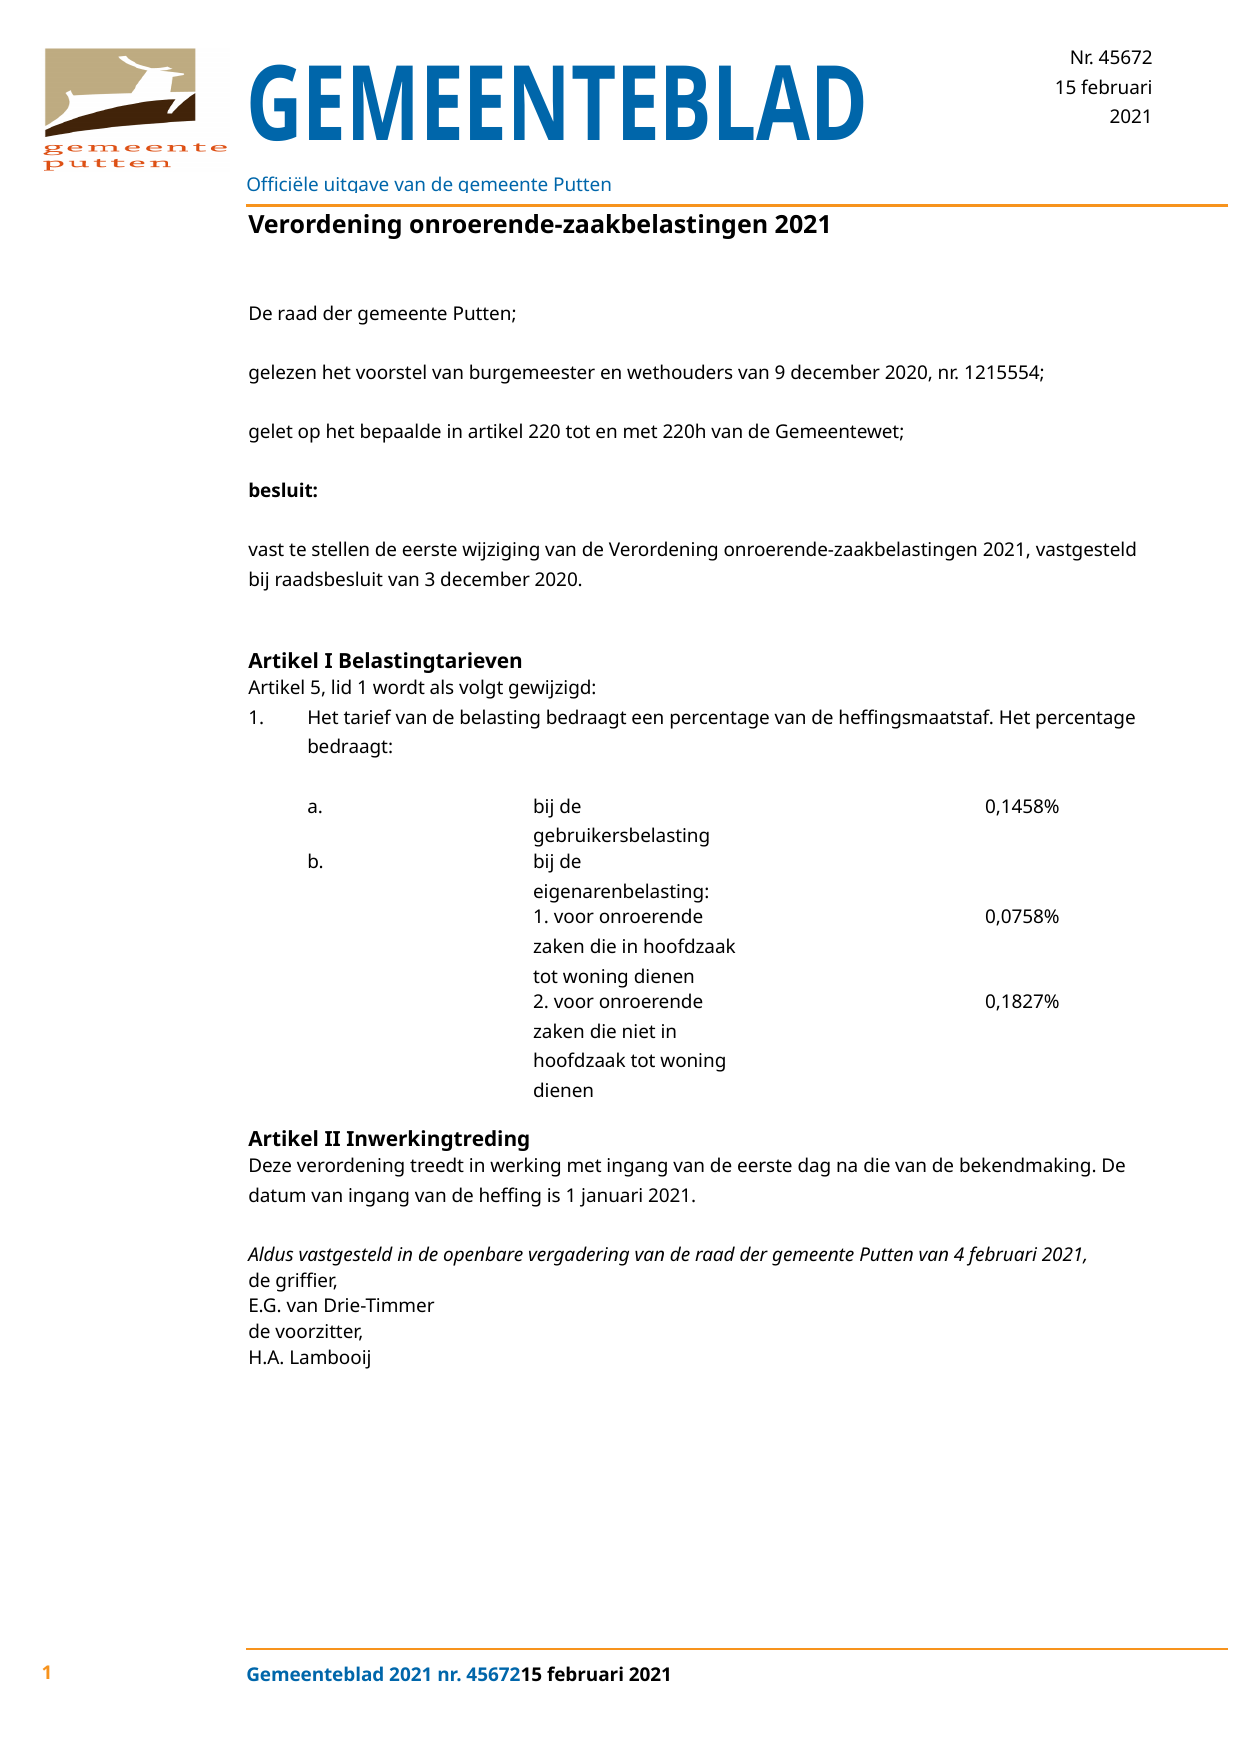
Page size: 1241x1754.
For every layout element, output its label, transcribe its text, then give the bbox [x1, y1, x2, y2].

table_cell [307, 989, 533, 1103]
table_cell [759, 904, 985, 988]
table_cell 0,1827% [985, 989, 1211, 1103]
text Aldus vastgesteld in de openbare vergadering van de raad der gemeente Putten van 4 februari 2021, [248, 1241, 1152, 1267]
text de voorzitter, [248, 1318, 1152, 1344]
text Deze verordening treedt in werking met ingang van de eerste dag na die van de bekendmaking. De datum van ingang van de heffing is 1 januari 2021. [248, 1152, 1152, 1208]
text de griffier, [248, 1267, 1152, 1293]
table_cell bij de eigenarenbelasting: [533, 848, 759, 904]
text vast te stellen de eerste wijziging van de Verordening onroerende-zaakbelastingen 2021, vastgesteld bij raadsbesluit van 3 december 2020. [248, 537, 1152, 592]
table_cell 0,0758% [985, 904, 1211, 988]
table_header bij de gebruikersbelasting [533, 793, 759, 848]
text De raad der gemeente Putten; [248, 300, 1152, 326]
text Artikel I Belastingtarieven [248, 646, 1152, 674]
text gelezen het voorstel van burgemeester en wethouders van 9 december 2020, nr. 1215554; [248, 359, 1152, 385]
table_header [759, 793, 985, 848]
table_cell [759, 989, 985, 1103]
table_cell [985, 848, 1211, 904]
text E.G. van Drie-Timmer [248, 1293, 1152, 1318]
table_cell [307, 904, 533, 988]
table_cell 2. voor onroerende zaken die niet in hoofdzaak tot woning dienen [533, 989, 759, 1103]
table_cell b. [307, 848, 533, 904]
text Artikel 5, lid 1 wordt als volgt gewijzigd: [248, 674, 1152, 700]
table_cell [759, 848, 985, 904]
list Het tarief van de belasting bedraagt een percentage van de heffingsmaatstaf. Het percentage bedraagt: [248, 704, 1152, 759]
text H.A. Lambooij [248, 1344, 1152, 1370]
text gelet op het bepaalde in artikel 220 tot en met 220h van de Gemeentewet; [248, 418, 1152, 444]
text Verordening onroerende-zaakbelastingen 2021 [248, 207, 1152, 241]
table_header a. [307, 793, 533, 848]
picture [41, 47, 231, 172]
text Artikel II Inwerkingtreding [248, 1124, 1152, 1152]
table_cell 1. voor onroerende zaken die in hoofdzaak tot woning dienen [533, 904, 759, 988]
text besluit: [248, 477, 1152, 503]
table_header 0,1458% [985, 793, 1211, 848]
